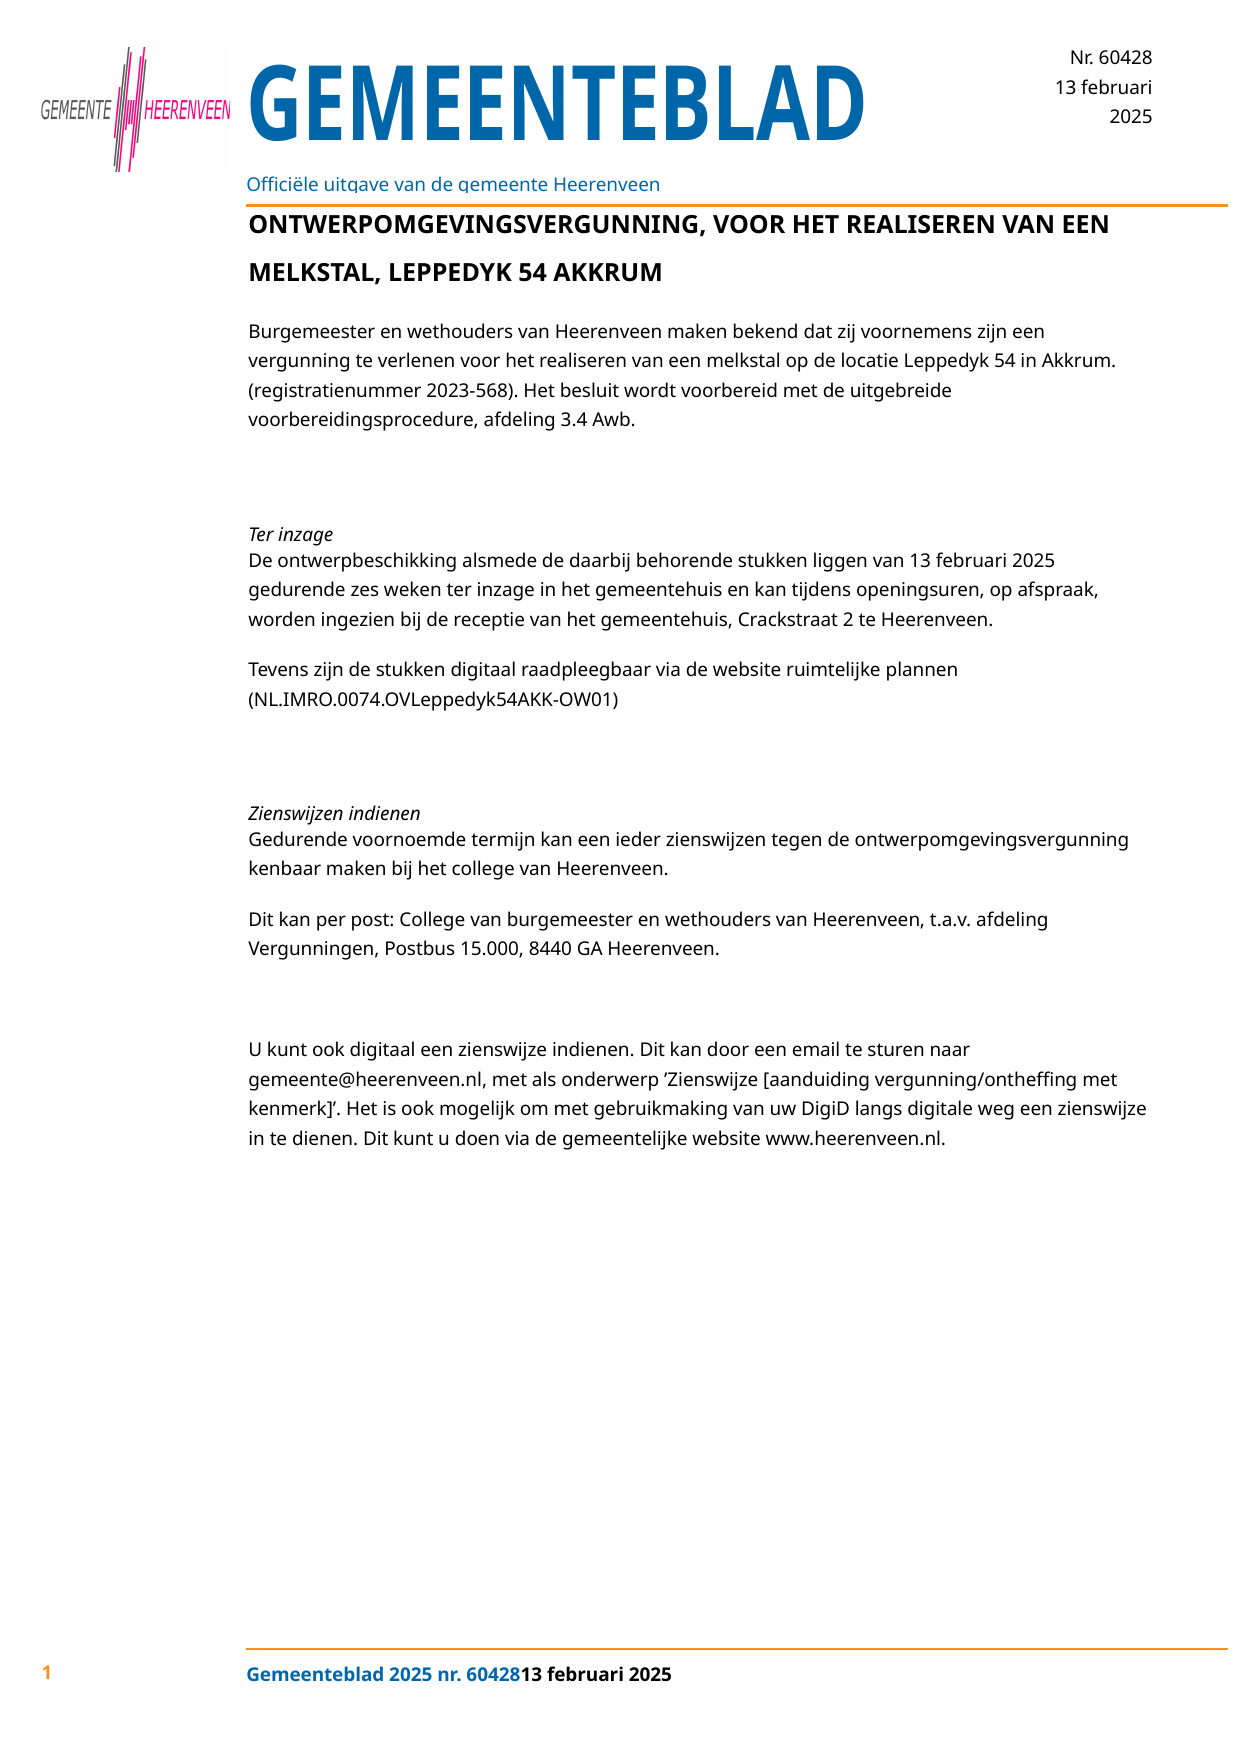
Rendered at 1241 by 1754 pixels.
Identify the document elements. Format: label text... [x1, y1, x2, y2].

text De ontwerpbeschikking alsmede de daarbij behorende stukken liggen van 13 februari 2025 gedurende zes weken ter inzage in het gemeentehuis en kan tijdens openingsuren, op afspraak, worden ingezien bij de receptie van het gemeentehuis, Crackstraat 2 te Heerenveen. [248, 547, 1152, 632]
text Zienswijzen indienen [248, 800, 1152, 826]
text U kunt ook digitaal een zienswijze indienen. Dit kan door een email te sturen naar gemeente@heerenveen.nl, met als onderwerp ’Zienswijze [aanduiding vergunning/ontheffing met kenmerk]’. Het is ook mogelijk om met gebruikmaking van uw DigiD langs digitale weg een zienswijze in te dienen. Dit kunt u doen via de gemeentelijke website www.heerenveen.nl. [248, 1036, 1152, 1151]
text Tevens zijn de stukken digitaal raadpleegbaar via de website ruimtelijke plannen (NL.IMRO.0074.OVLeppedyk54AKK-OW01) [248, 656, 1152, 712]
text Ter inzage [248, 521, 1152, 547]
text ONTWERPOMGEVINGSVERGUNNING, VOOR HET REALISEREN VAN EEN MELKSTAL, LEPPEDYK 54 AKKRUM [248, 207, 1152, 288]
picture [41, 47, 231, 172]
text Burgemeester en wethouders van Heerenveen maken bekend dat zij voornemens zijn een vergunning te verlenen voor het realiseren van een melkstal op de locatie Leppedyk 54 in Akkrum. (registratienummer 2023-568). Het besluit wordt voorbereid met de uitgebreide voorbereidingsprocedure, afdeling 3.4 Awb. [248, 318, 1152, 432]
text Dit kan per post: College van burgemeester en wethouders van Heerenveen, t.a.v. afdeling Vergunningen, Postbus 15.000, 8440 GA Heerenveen. [248, 906, 1152, 961]
text Gedurende voornoemde termijn kan een ieder zienswijzen tegen de ontwerpomgevingsvergunning kenbaar maken bij het college van Heerenveen. [248, 826, 1152, 881]
